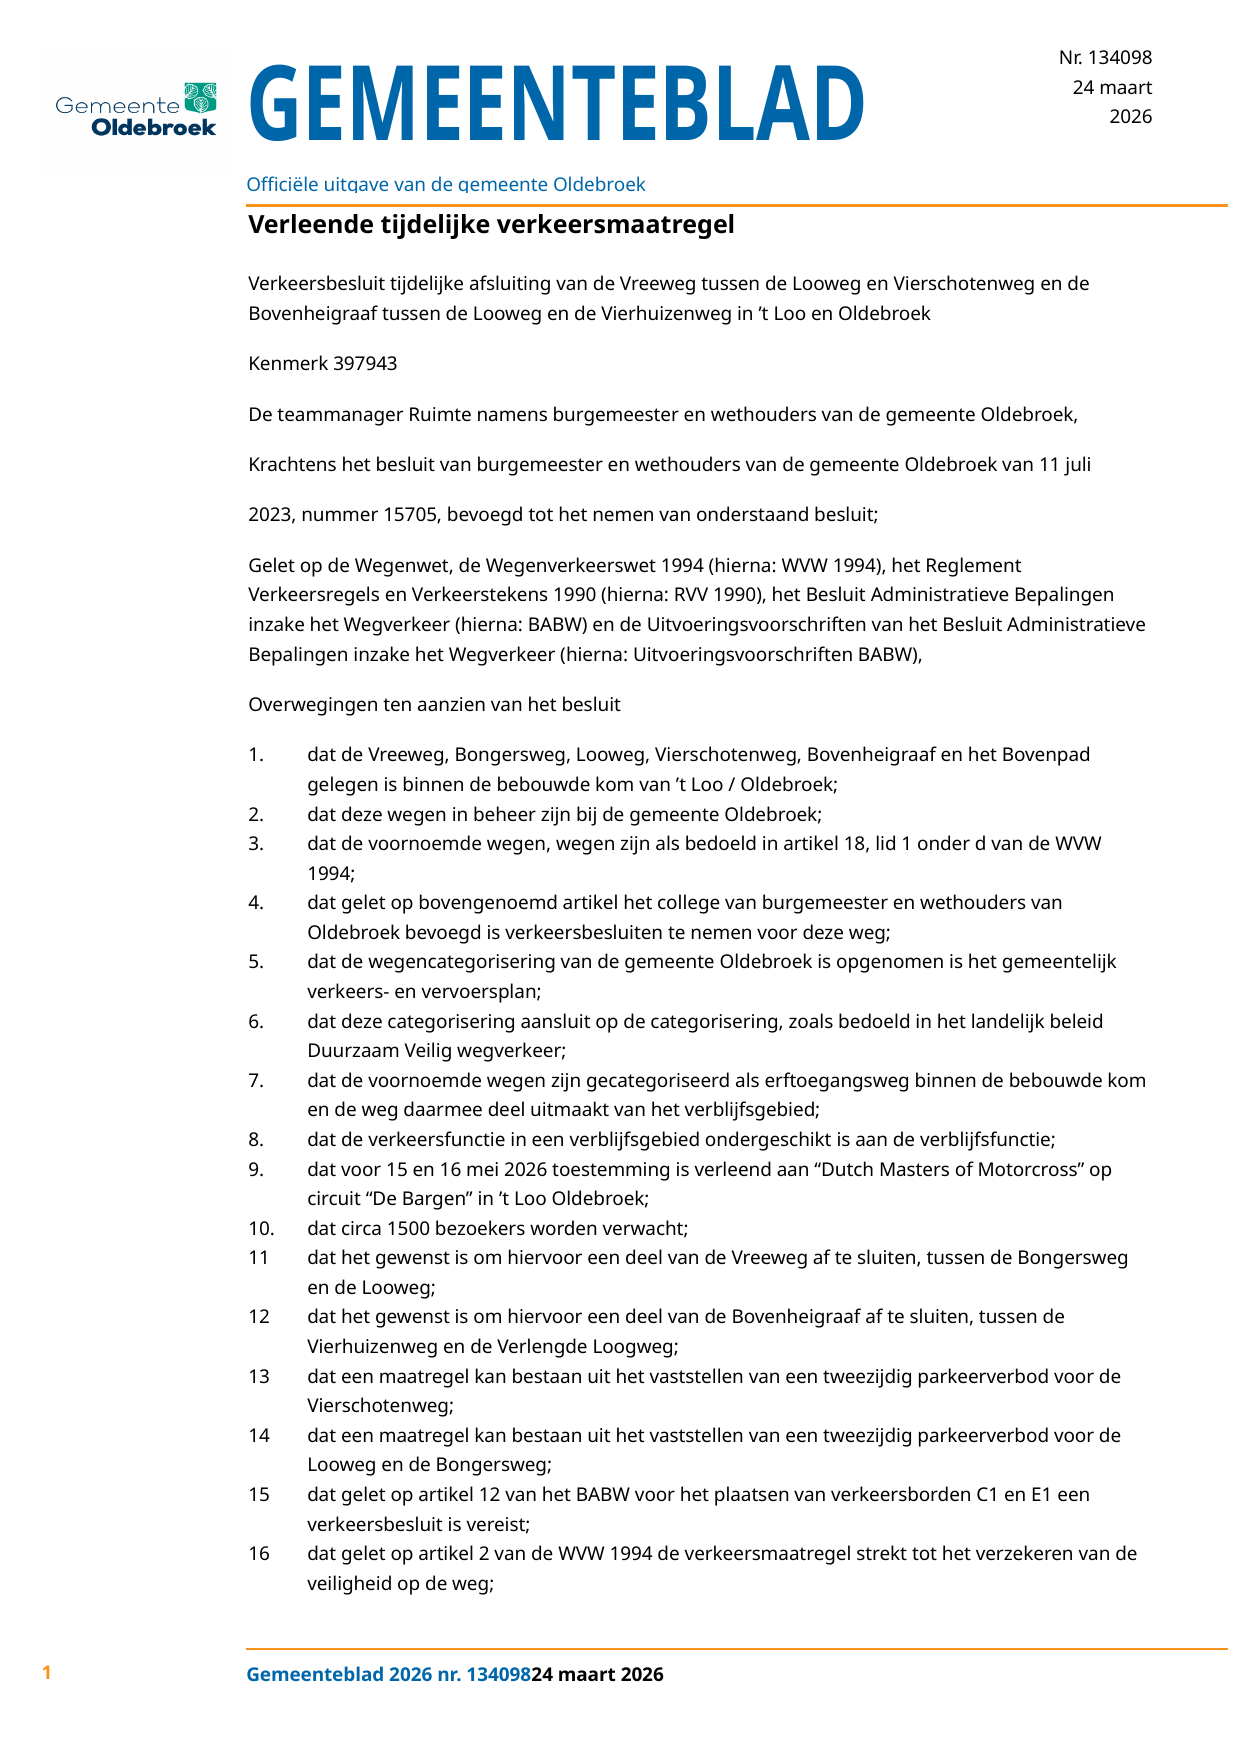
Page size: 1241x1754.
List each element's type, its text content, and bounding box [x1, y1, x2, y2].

list dat circa 1500 bezoekers worden verwacht; [248, 1215, 1152, 1241]
text Krachtens het besluit van burgemeester en wethouders van de gemeente Oldebroek van 11 juli [248, 451, 1152, 477]
list dat gelet op artikel 2 van de WVW 1994 de verkeersmaatregel strekt tot het verzekeren van de veiligheid op de weg; [248, 1540, 1152, 1596]
text Verkeersbesluit tijdelijke afsluiting van de Vreeweg tussen de Looweg en Vierschotenweg en de Bovenheigraaf tussen de Looweg en de Vierhuizenweg in ’t Loo en Oldebroek [248, 270, 1152, 326]
list dat het gewenst is om hiervoor een deel van de Bovenheigraaf af te sluiten, tussen de Vierhuizenweg en de Verlengde Loogweg; [248, 1304, 1152, 1359]
text De teammanager Ruimte namens burgemeester en wethouders van de gemeente Oldebroek, [248, 401, 1152, 426]
list dat een maatregel kan bestaan uit het vaststellen van een tweezijdig parkeerverbod voor de Looweg en de Bongersweg; [248, 1422, 1152, 1477]
list dat de verkeersfunctie in een verblijfsgebied ondergeschikt is aan de verblijfsfunctie; [248, 1126, 1152, 1152]
list dat voor 15 en 16 mei 2026 toestemming is verleend aan “Dutch Masters of Motorcross” op circuit “De Bargen” in ’t Loo Oldebroek; [248, 1156, 1152, 1211]
list dat gelet op bovengenoemd artikel het college van burgemeester en wethouders van Oldebroek bevoegd is verkeersbesluiten te nemen voor deze weg; [248, 889, 1152, 945]
text Overwegingen ten aanzien van het besluit [248, 691, 1152, 717]
list dat een maatregel kan bestaan uit het vaststellen van een tweezijdig parkeerverbod voor de Vierschotenweg; [248, 1363, 1152, 1418]
text Verleende tijdelijke verkeersmaatregel [248, 207, 1152, 241]
list dat de Vreeweg, Bongersweg, Looweg, Vierschotenweg, Bovenheigraaf en het Bovenpad gelegen is binnen de bebouwde kom van ’t Loo / Oldebroek; [248, 742, 1152, 797]
text Gelet op de Wegenwet, de Wegenverkeerswet 1994 (hierna: WVW 1994), het Reglement Verkeersregels en Verkeerstekens 1990 (hierna: RVV 1990), het Besluit Administratieve Bepalingen inzake het Wegverkeer (hierna: BABW) en de Uitvoeringsvoorschriften van het Besluit Administratieve Bepalingen inzake het Wegverkeer (hierna: Uitvoeringsvoorschriften BABW), [248, 552, 1152, 666]
list dat het gewenst is om hiervoor een deel van de Vreeweg af te sluiten, tussen de Bongersweg en de Looweg; [248, 1244, 1152, 1300]
list dat deze categorisering aansluit op de categorisering, zoals bedoeld in het landelijk beleid Duurzaam Veilig wegverkeer; [248, 1008, 1152, 1063]
text Kenmerk 397943 [248, 350, 1152, 376]
picture [41, 47, 231, 172]
list dat de voornoemde wegen, wegen zijn als bedoeld in artikel 18, lid 1 onder d van de WVW 1994; [248, 830, 1152, 886]
list dat deze wegen in beheer zijn bij de gemeente Oldebroek; [248, 801, 1152, 826]
list dat de wegencategorisering van de gemeente Oldebroek is opgenomen is het gemeentelijk verkeers- en vervoersplan; [248, 949, 1152, 1004]
text 2023, nummer 15705, bevoegd tot het nemen van onderstaand besluit; [248, 502, 1152, 527]
list dat de voornoemde wegen zijn gecategoriseerd als erftoegangsweg binnen de bebouwde kom en de weg daarmee deel uitmaakt van het verblijfsgebied; [248, 1067, 1152, 1122]
list dat gelet op artikel 12 van het BABW voor het plaatsen van verkeersborden C1 en E1 een verkeersbesluit is vereist; [248, 1481, 1152, 1536]
